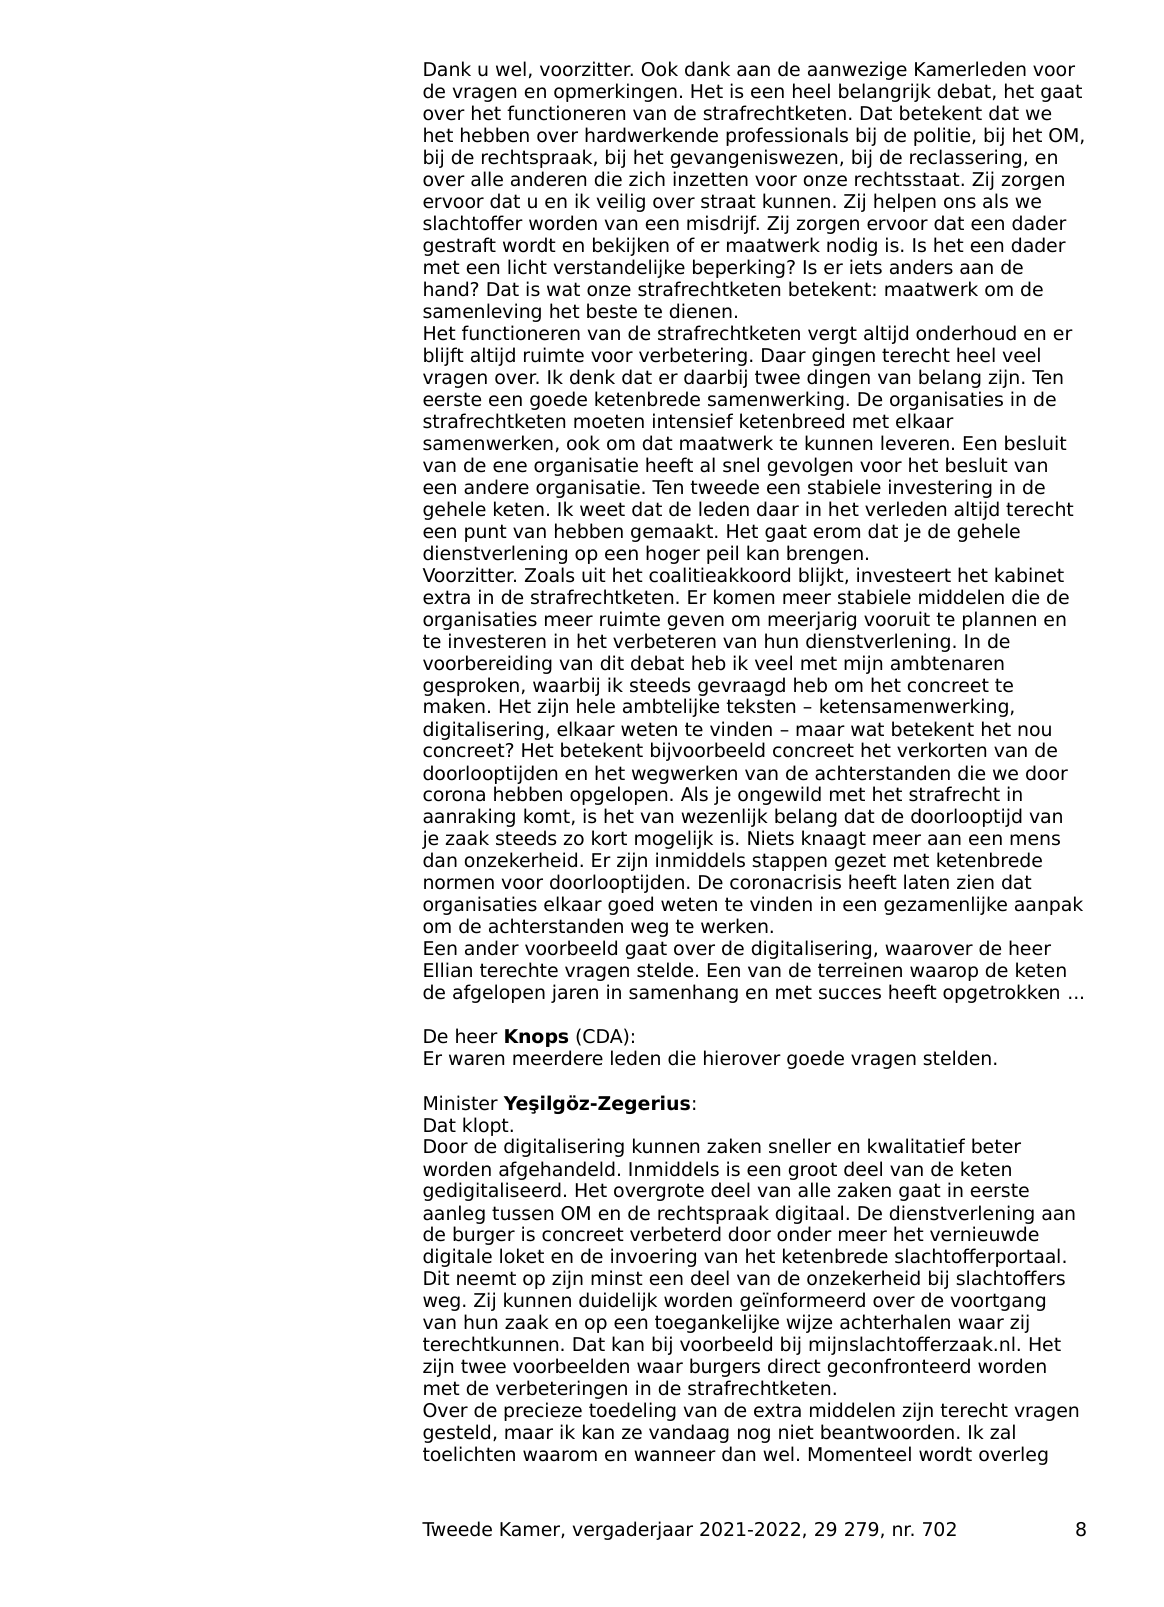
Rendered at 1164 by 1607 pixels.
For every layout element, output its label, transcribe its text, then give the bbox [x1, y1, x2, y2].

text Een ander voorbeeld gaat over de digitalisering, waarover de heer Ellian terechte vragen stelde. Een van de terreinen waarop de keten de afgelopen jaren in samenhang en met succes heeft opgetrokken ... [422, 938, 1087, 1004]
text Dank u wel, voorzitter. Ook dank aan de aanwezige Kamerleden voor de vragen en opmerkingen. Het is een heel belangrijk debat, het gaat over het functioneren van de strafrechtketen. Dat betekent dat we het hebben over hardwerkende professionals bij de politie, bij het OM, bij de rechtspraak, bij het gevangeniswezen, bij de reclassering, en over alle anderen die zich inzetten voor onze rechtsstaat. Zij zorgen ervoor dat u en ik veilig over straat kunnen. Zij helpen ons als we slachtoffer worden van een misdrijf. Zij zorgen ervoor dat een dader gestraft wordt en bekijken of er maatwerk nodig is. Is het een dader met een licht verstandelijke beperking? Is er iets anders aan de hand? Dat is wat onze strafrechtketen betekent: maatwerk om de samenleving het beste te dienen. [422, 59, 1087, 323]
text Er waren meerdere leden die hierover goede vragen stelden. [422, 1048, 1087, 1070]
text Het functioneren van de strafrechtketen vergt altijd onderhoud en er blijft altijd ruimte voor verbetering. Daar gingen terecht heel veel vragen over. Ik denk dat er daarbij twee dingen van belang zijn. Ten eerste een goede ketenbrede samenwerking. De organisaties in de strafrechtketen moeten intensief ketenbreed met elkaar samenwerken, ook om dat maatwerk te kunnen leveren. Een besluit van de ene organisatie heeft al snel gevolgen voor het besluit van een andere organisatie. Ten tweede een stabiele investering in de gehele keten. Ik weet dat de leden daar in het verleden altijd terecht een punt van hebben gemaakt. Het gaat erom dat je de gehele dienstverlening op een hoger peil kan brengen. [422, 323, 1087, 564]
text Door de digitalisering kunnen zaken sneller en kwalitatief beter worden afgehandeld. Inmiddels is een groot deel van de keten gedigitaliseerd. Het overgrote deel van alle zaken gaat in eerste aanleg tussen OM en de rechtspraak digitaal. De dienstverlening aan de burger is concreet verbeterd door onder meer het vernieuwde digitale loket en de invoering van het ketenbrede slachtofferportaal. Dit neemt op zijn minst een deel van de onzekerheid bij slachtoffers weg. Zij kunnen duidelijk worden geïnformeerd over de voortgang van hun zaak en op een toegankelijke wijze achterhalen waar zij terechtkunnen. Dat kan bij voorbeeld bij mijnslachtofferzaak.nl. Het zijn twee voorbeelden waar burgers direct geconfronteerd worden met de verbeteringen in de strafrechtketen. [422, 1136, 1087, 1400]
text Dat klopt. [422, 1114, 1087, 1136]
text Voorzitter. Zoals uit het coalitieakkoord blijkt, investeert het kabinet extra in de strafrechtketen. Er komen meer stabiele middelen die de organisaties meer ruimte geven om meerjarig vooruit te plannen en te investeren in het verbeteren van hun dienstverlening. In de voorbereiding van dit debat heb ik veel met mijn ambtenaren gesproken, waarbij ik steeds gevraagd heb om het concreet te maken. Het zijn hele ambtelijke teksten – ketensamenwerking, digitalisering, elkaar weten te vinden – maar wat betekent het nou concreet? Het betekent bijvoorbeeld concreet het verkorten van de doorlooptijden en het wegwerken van de achterstanden die we door corona hebben opgelopen. Als je ongewild met het strafrecht in aanraking komt, is het van wezenlijk belang dat de doorlooptijd van je zaak steeds zo kort mogelijk is. Niets knaagt meer aan een mens dan onzekerheid. Er zijn inmiddels stappen gezet met ketenbrede normen voor doorlooptijden. De coronacrisis heeft laten zien dat organisaties elkaar goed weten te vinden in een gezamenlijke aanpak om de achterstanden weg te werken. [422, 564, 1087, 938]
text Minister Yeşilgöz-Zegerius: [422, 1092, 1087, 1114]
text Over de precieze toedeling van de extra middelen zijn terecht vragen gesteld, maar ik kan ze vandaag nog niet beantwoorden. Ik zal toelichten waarom en wanneer dan wel. Momenteel wordt overleg [422, 1400, 1087, 1466]
text De heer Knops (CDA): [422, 1026, 1087, 1048]
